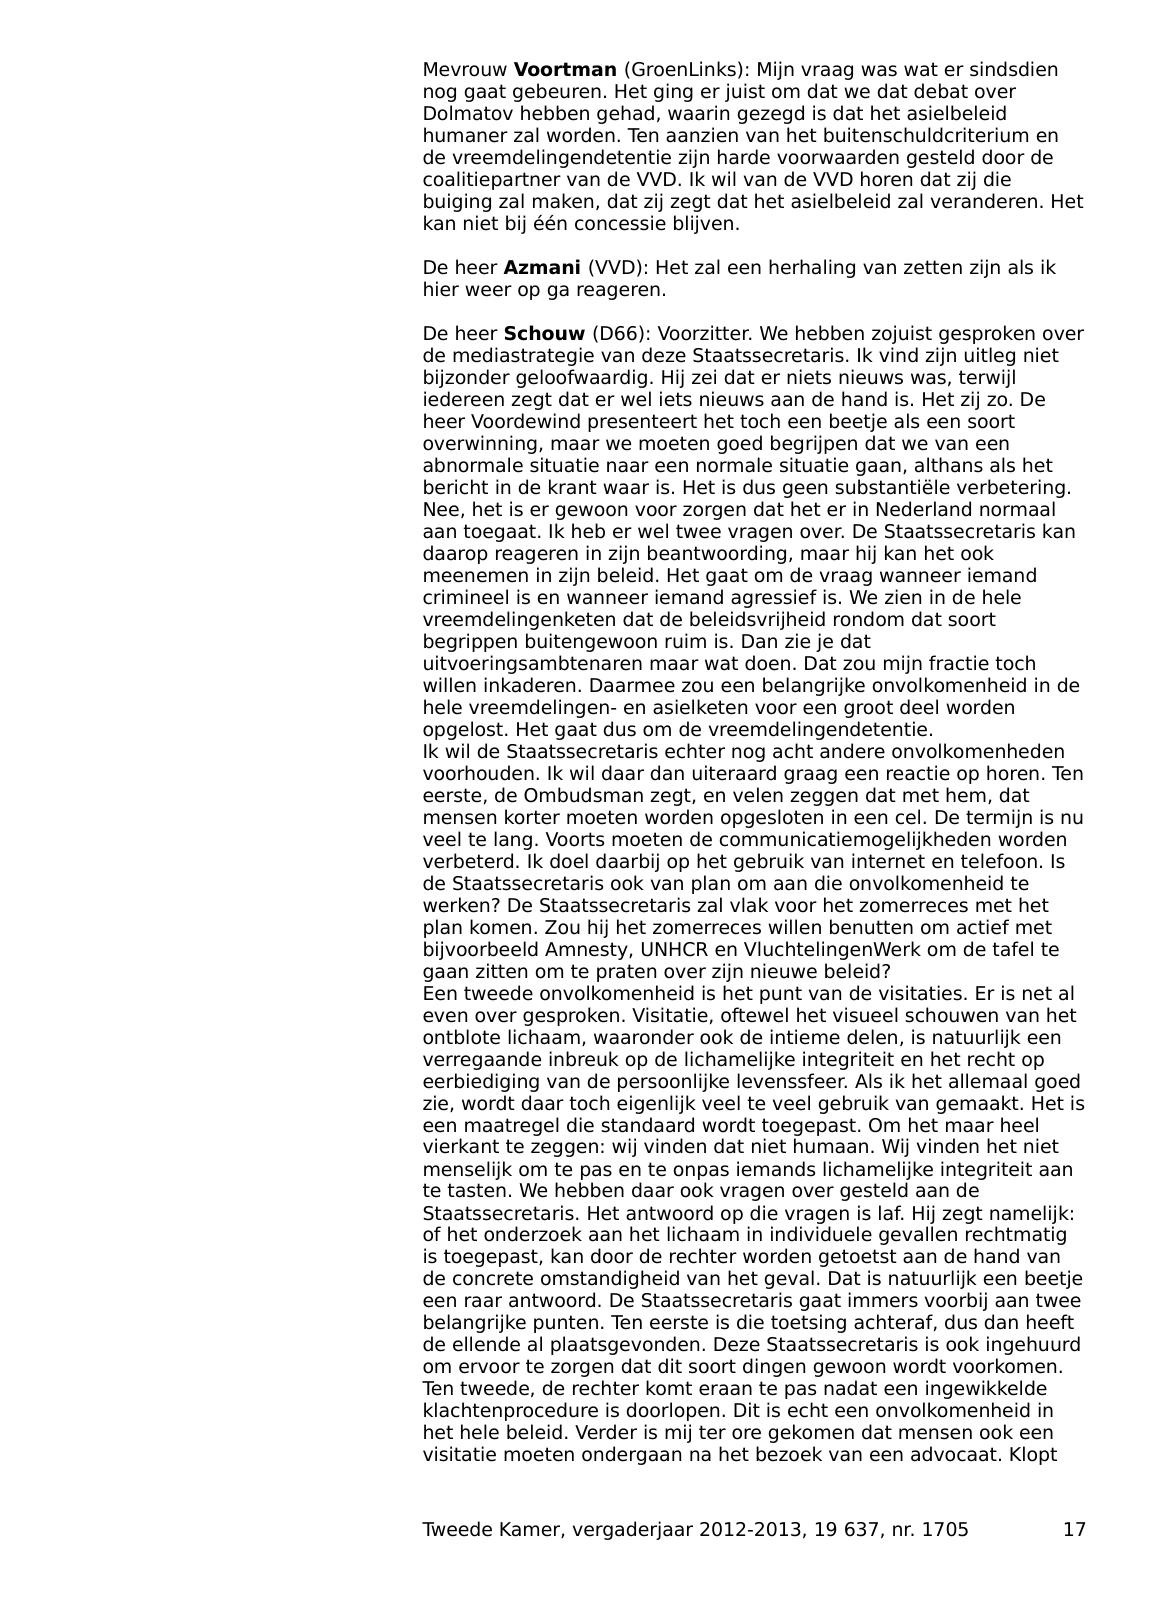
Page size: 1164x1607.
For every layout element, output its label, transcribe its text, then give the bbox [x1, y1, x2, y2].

text Ik wil de Staatssecretaris echter nog acht andere onvolkomenheden voorhouden. Ik wil daar dan uiteraard graag een reactie op horen. Ten eerste, de Ombudsman zegt, en velen zeggen dat met hem, dat mensen korter moeten worden opgesloten in een cel. De termijn is nu veel te lang. Voorts moeten de communicatiemogelijkheden worden verbeterd. Ik doel daarbij op het gebruik van internet en telefoon. Is de Staatssecretaris ook van plan om aan die onvolkomenheid te werken? De Staatssecretaris zal vlak voor het zomerreces met het plan komen. Zou hij het zomerreces willen benutten om actief met bijvoorbeeld Amnesty, UNHCR en VluchtelingenWerk om de tafel te gaan zitten om te praten over zijn nieuwe beleid? [422, 741, 1087, 983]
text Mevrouw Voortman (GroenLinks): Mijn vraag was wat er sindsdien nog gaat gebeuren. Het ging er juist om dat we dat debat over Dolmatov hebben gehad, waarin gezegd is dat het asielbeleid humaner zal worden. Ten aanzien van het buitenschuldcriterium en de vreemdelingendetentie zijn harde voorwaarden gesteld door de coalitiepartner van de VVD. Ik wil van de VVD horen dat zij die buiging zal maken, dat zij zegt dat het asielbeleid zal veranderen. Het kan niet bij één concessie blijven. [422, 59, 1087, 235]
text Een tweede onvolkomenheid is het punt van de visitaties. Er is net al even over gesproken. Visitatie, oftewel het visueel schouwen van het ontblote lichaam, waaronder ook de intieme delen, is natuurlijk een verregaande inbreuk op de lichamelijke integriteit en het recht op eerbiediging van de persoonlijke levenssfeer. Als ik het allemaal goed zie, wordt daar toch eigenlijk veel te veel gebruik van gemaakt. Het is een maatregel die standaard wordt toegepast. Om het maar heel vierkant te zeggen: wij vinden dat niet humaan. Wij vinden het niet menselijk om te pas en te onpas iemands lichamelijke integriteit aan te tasten. We hebben daar ook vragen over gesteld aan de Staatssecretaris. Het antwoord op die vragen is laf. Hij zegt namelijk: of het onderzoek aan het lichaam in individuele gevallen rechtmatig is toegepast, kan door de rechter worden getoetst aan de hand van de concrete omstandigheid van het geval. Dat is natuurlijk een beetje een raar antwoord. De Staatssecretaris gaat immers voorbij aan twee belangrijke punten. Ten eerste is die toetsing achteraf, dus dan heeft de ellende al plaatsgevonden. Deze Staatssecretaris is ook ingehuurd om ervoor te zorgen dat dit soort dingen gewoon wordt voorkomen. Ten tweede, de rechter komt eraan te pas nadat een ingewikkelde klachtenprocedure is doorlopen. Dit is echt een onvolkomenheid in het hele beleid. Verder is mij ter ore gekomen dat mensen ook een visitatie moeten ondergaan na het bezoek van een advocaat. Klopt [422, 983, 1087, 1466]
text De heer Schouw (D66): Voorzitter. We hebben zojuist gesproken over de mediastrategie van deze Staatssecretaris. Ik vind zijn uitleg niet bijzonder geloofwaardig. Hij zei dat er niets nieuws was, terwijl iedereen zegt dat er wel iets nieuws aan de hand is. Het zij zo. De heer Voordewind presenteert het toch een beetje als een soort overwinning, maar we moeten goed begrijpen dat we van een abnormale situatie naar een normale situatie gaan, althans als het bericht in de krant waar is. Het is dus geen substantiële verbetering. Nee, het is er gewoon voor zorgen dat het er in Nederland normaal aan toegaat. Ik heb er wel twee vragen over. De Staatssecretaris kan daarop reageren in zijn beantwoording, maar hij kan het ook meenemen in zijn beleid. Het gaat om de vraag wanneer iemand crimineel is en wanneer iemand agressief is. We zien in de hele vreemdelingenketen dat de beleidsvrijheid rondom dat soort begrippen buitengewoon ruim is. Dan zie je dat uitvoeringsambtenaren maar wat doen. Dat zou mijn fractie toch willen inkaderen. Daarmee zou een belangrijke onvolkomenheid in de hele vreemdelingen- en asielketen voor een groot deel worden opgelost. Het gaat dus om de vreemdelingendetentie. [422, 323, 1087, 741]
text De heer Azmani (VVD): Het zal een herhaling van zetten zijn als ik hier weer op ga reageren. [422, 257, 1087, 301]
